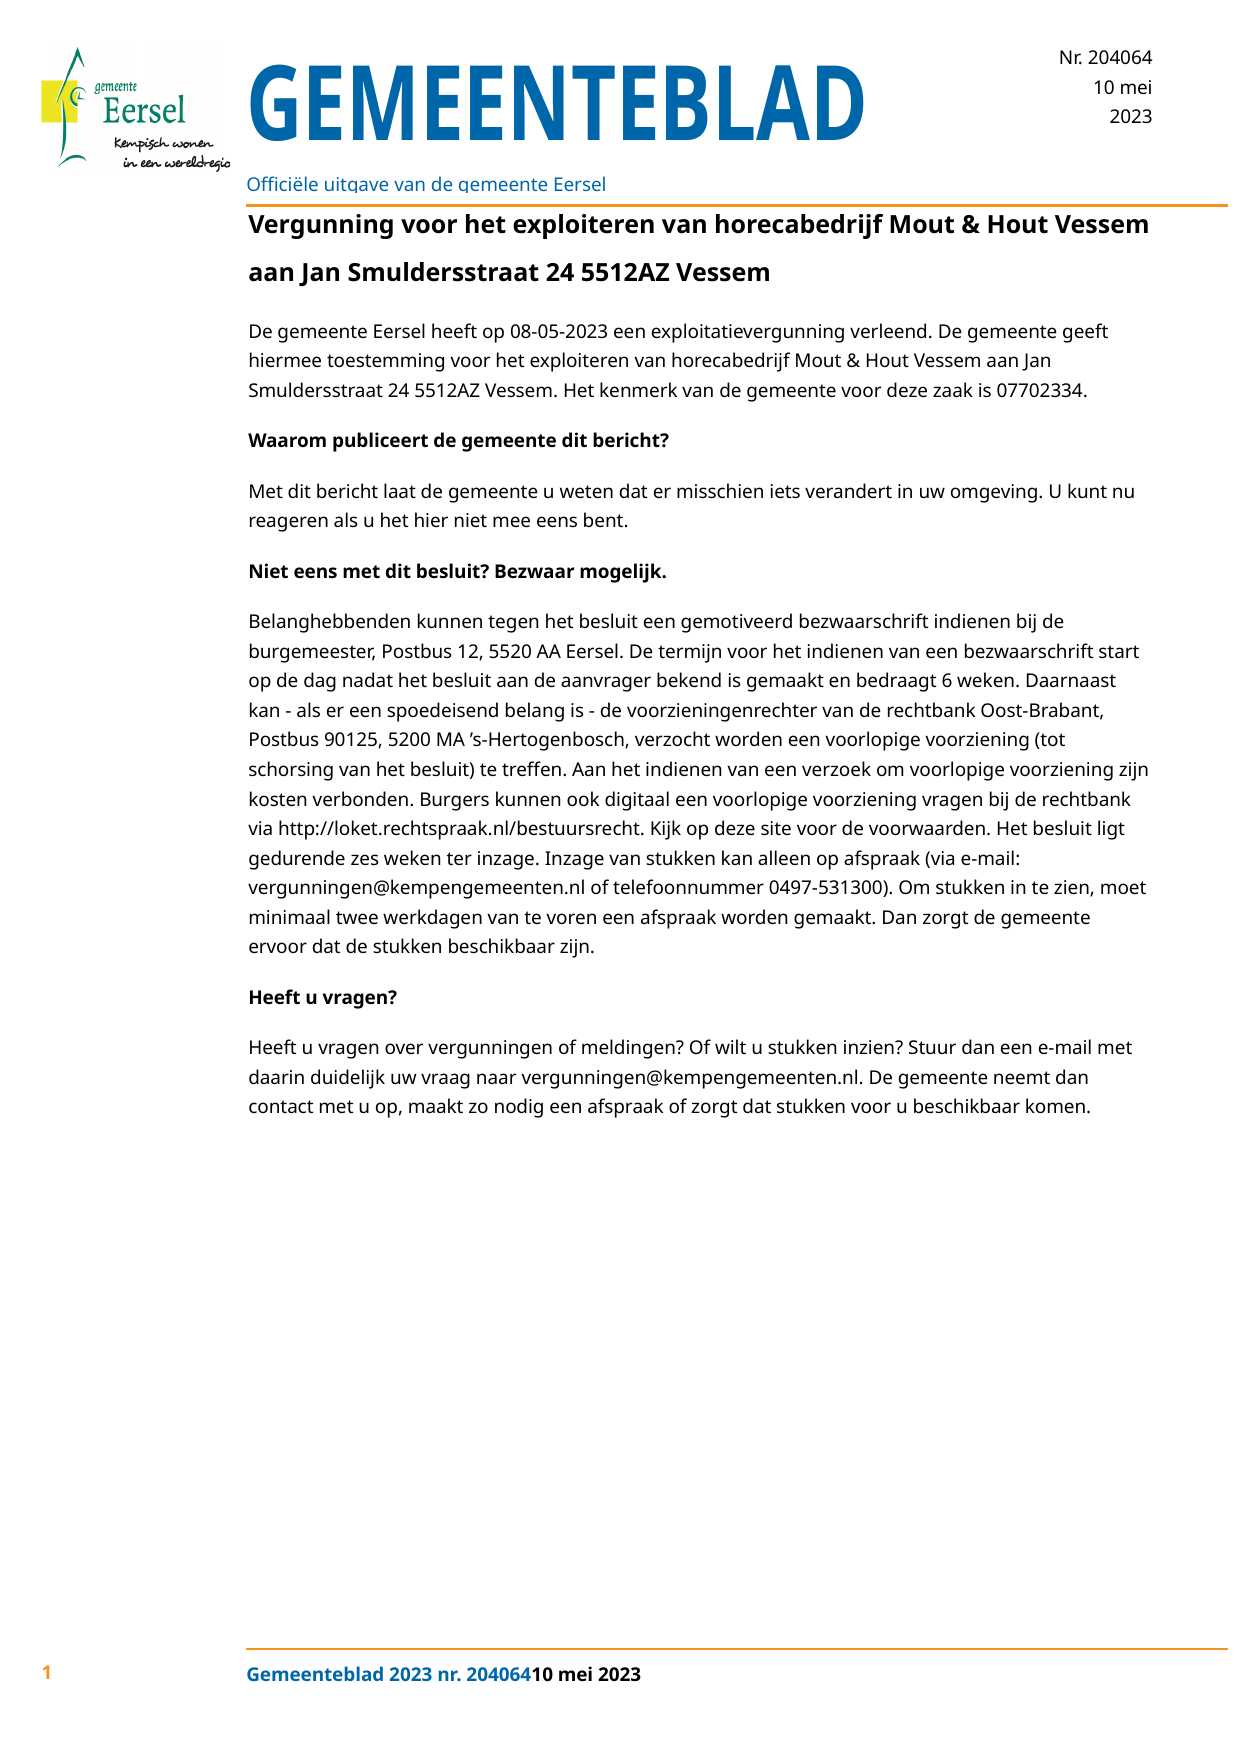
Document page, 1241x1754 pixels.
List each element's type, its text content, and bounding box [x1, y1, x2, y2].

text Waarom publiceert de gemeente dit bericht? [248, 427, 1152, 453]
text Met dit bericht laat de gemeente u weten dat er misschien iets verandert in uw omgeving. U kunt nu reageren als u het hier niet mee eens bent. [248, 478, 1152, 533]
picture [41, 47, 231, 172]
text Vergunning voor het exploiteren van horecabedrijf Mout & Hout Vessem aan Jan Smuldersstraat 24 5512AZ Vessem [248, 207, 1152, 288]
text Belanghebbenden kunnen tegen het besluit een gemotiveerd bezwaarschrift indienen bij de burgemeester, Postbus 12, 5520 AA Eersel. De termijn voor het indienen van een bezwaarschrift start op de dag nadat het besluit aan de aanvrager bekend is gemaakt en bedraagt 6 weken. Daarnaast kan - als er een spoedeisend belang is - de voorzieningenrechter van de rechtbank Oost-Brabant, Postbus 90125, 5200 MA ’s-Hertogenbosch, verzocht worden een voorlopige voorziening (tot schorsing van het besluit) te treffen. Aan het indienen van een verzoek om voorlopige voorziening zijn kosten verbonden. Burgers kunnen ook digitaal een voorlopige voorziening vragen bij de rechtbank via http://loket.rechtspraak.nl/bestuursrecht. Kijk op deze site voor de voorwaarden. Het besluit ligt gedurende zes weken ter inzage. Inzage van stukken kan alleen op afspraak (via e-mail: vergunningen@kempengemeenten.nl of telefoonnummer 0497-531300). Om stukken in te zien, moet minimaal twee werkdagen van te voren een afspraak worden gemaakt. Dan zorgt de gemeente ervoor dat de stukken beschikbaar zijn. [248, 608, 1152, 959]
text Heeft u vragen? [248, 984, 1152, 1010]
text Heeft u vragen over vergunningen of meldingen? Of wilt u stukken inzien? Stuur dan een e-mail met daarin duidelijk uw vraag naar vergunningen@kempengemeenten.nl. De gemeente neemt dan contact met u op, maakt zo nodig een afspraak of zorgt dat stukken voor u beschikbaar komen. [248, 1034, 1152, 1119]
text Niet eens met dit besluit? Bezwaar mogelijk. [248, 558, 1152, 584]
text De gemeente Eersel heeft op 08-05-2023 een exploitatievergunning verleend. De gemeente geeft hiermee toestemming voor het exploiteren van horecabedrijf Mout & Hout Vessem aan Jan Smuldersstraat 24 5512AZ Vessem. Het kenmerk van de gemeente voor deze zaak is 07702334. [248, 318, 1152, 403]
